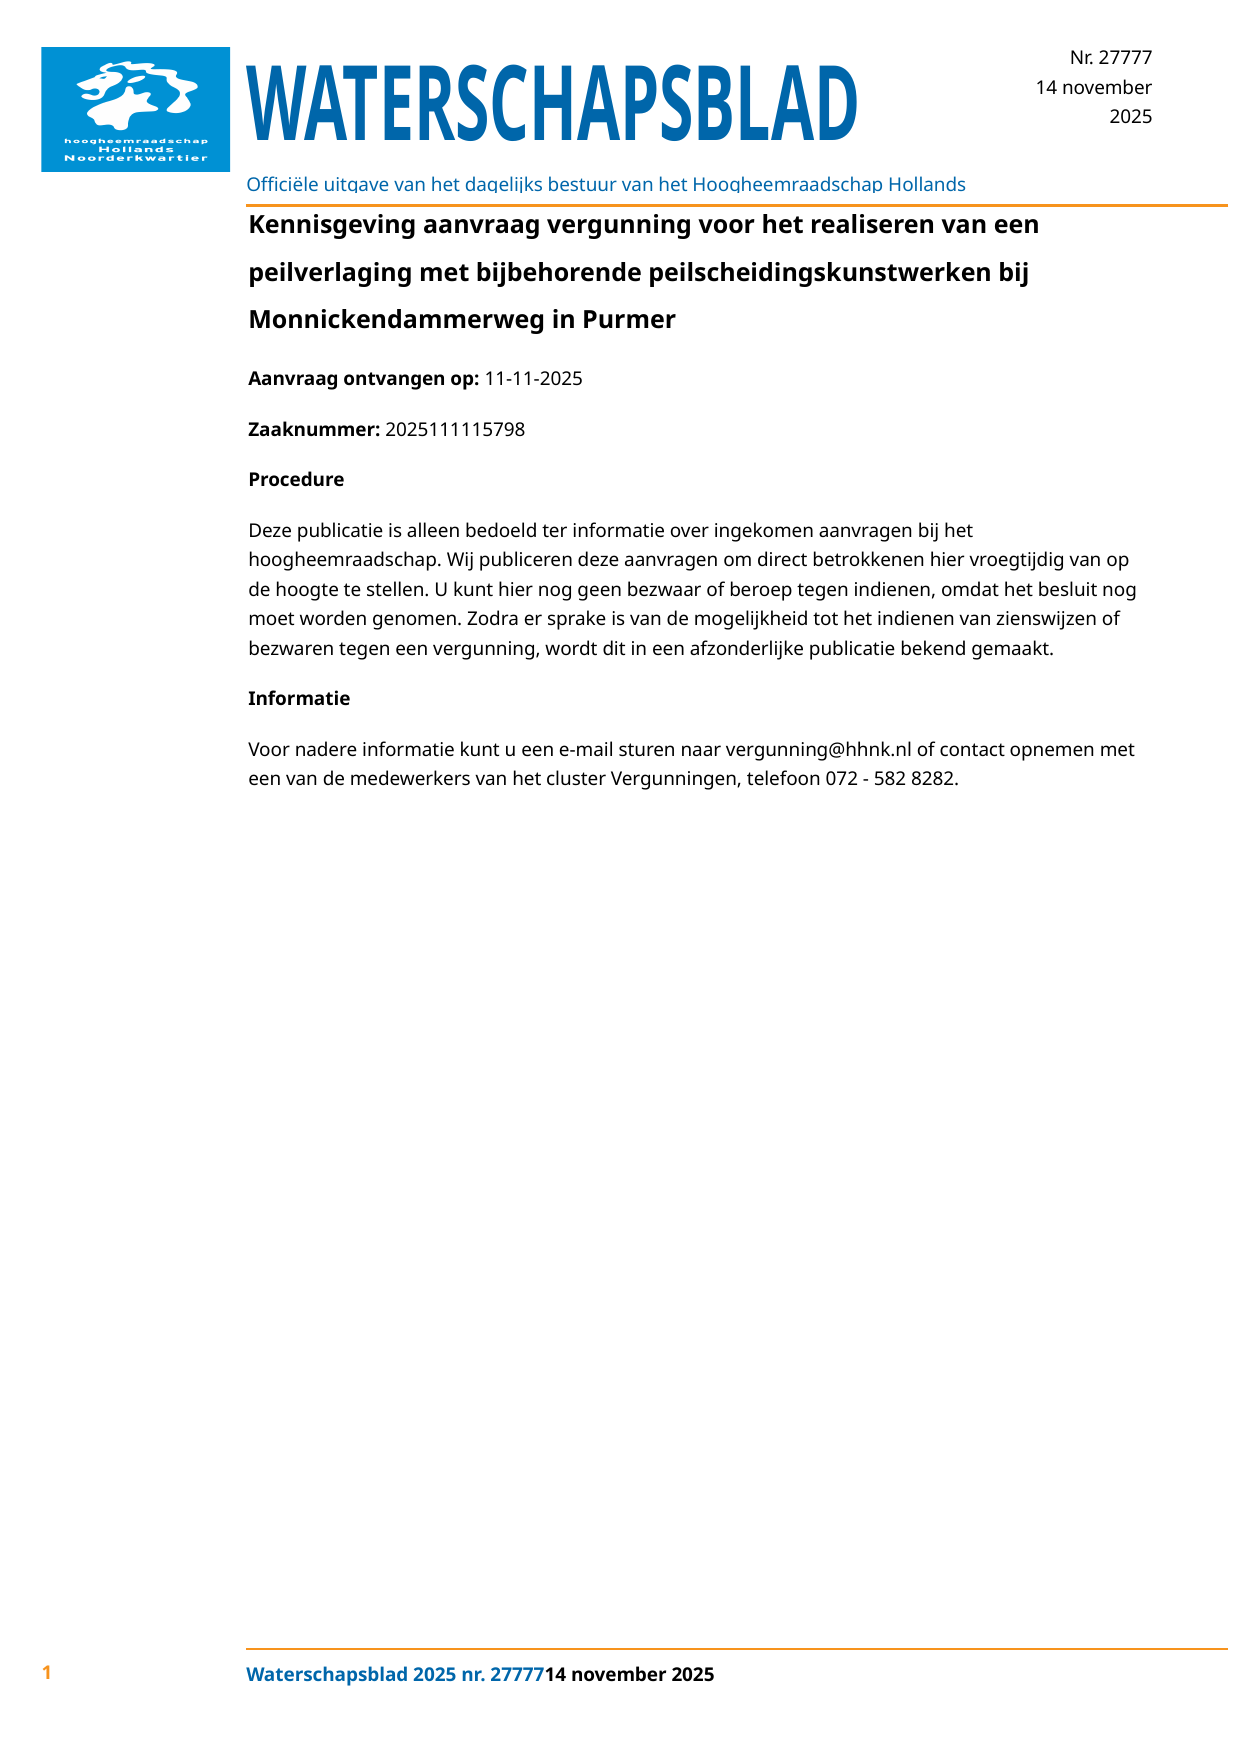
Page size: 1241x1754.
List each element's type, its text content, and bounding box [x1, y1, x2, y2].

text Deze publicatie is alleen bedoeld ter informatie over ingekomen aanvragen bij het hoogheemraadschap. Wij publiceren deze aanvragen om direct betrokkenen hier vroegtijdig van op de hoogte te stellen. U kunt hier nog geen bezwaar of beroep tegen indienen, omdat het besluit nog moet worden genomen. Zodra er sprake is van de mogelijkheid tot het indienen van zienswijzen of bezwaren tegen een vergunning, wordt dit in een afzonderlijke publicatie bekend gemaakt. [248, 517, 1152, 661]
picture [88, 87, 157, 130]
picture [129, 76, 144, 82]
text Voor nadere informatie kunt u een e-mail sturen naar vergunning@hhnk.nl of contact opnemen met een van de medewerkers van het cluster Vergunningen, telefoon 072 - 582 8282. [248, 736, 1152, 791]
picture [118, 62, 197, 112]
picture [78, 64, 122, 99]
text Zaaknummer: 2025111115798 [248, 416, 1152, 442]
text Procedure [248, 466, 1152, 492]
text Aanvraag ontvangen op: 11-11-2025 [248, 366, 1152, 391]
text Kennisgeving aanvraag vergunning voor het realiseren van een peilverlaging met bijbehorende peilscheidingskunstwerken bij Monnickendammerweg in Purmer [248, 207, 1152, 336]
text Informatie [248, 686, 1152, 711]
